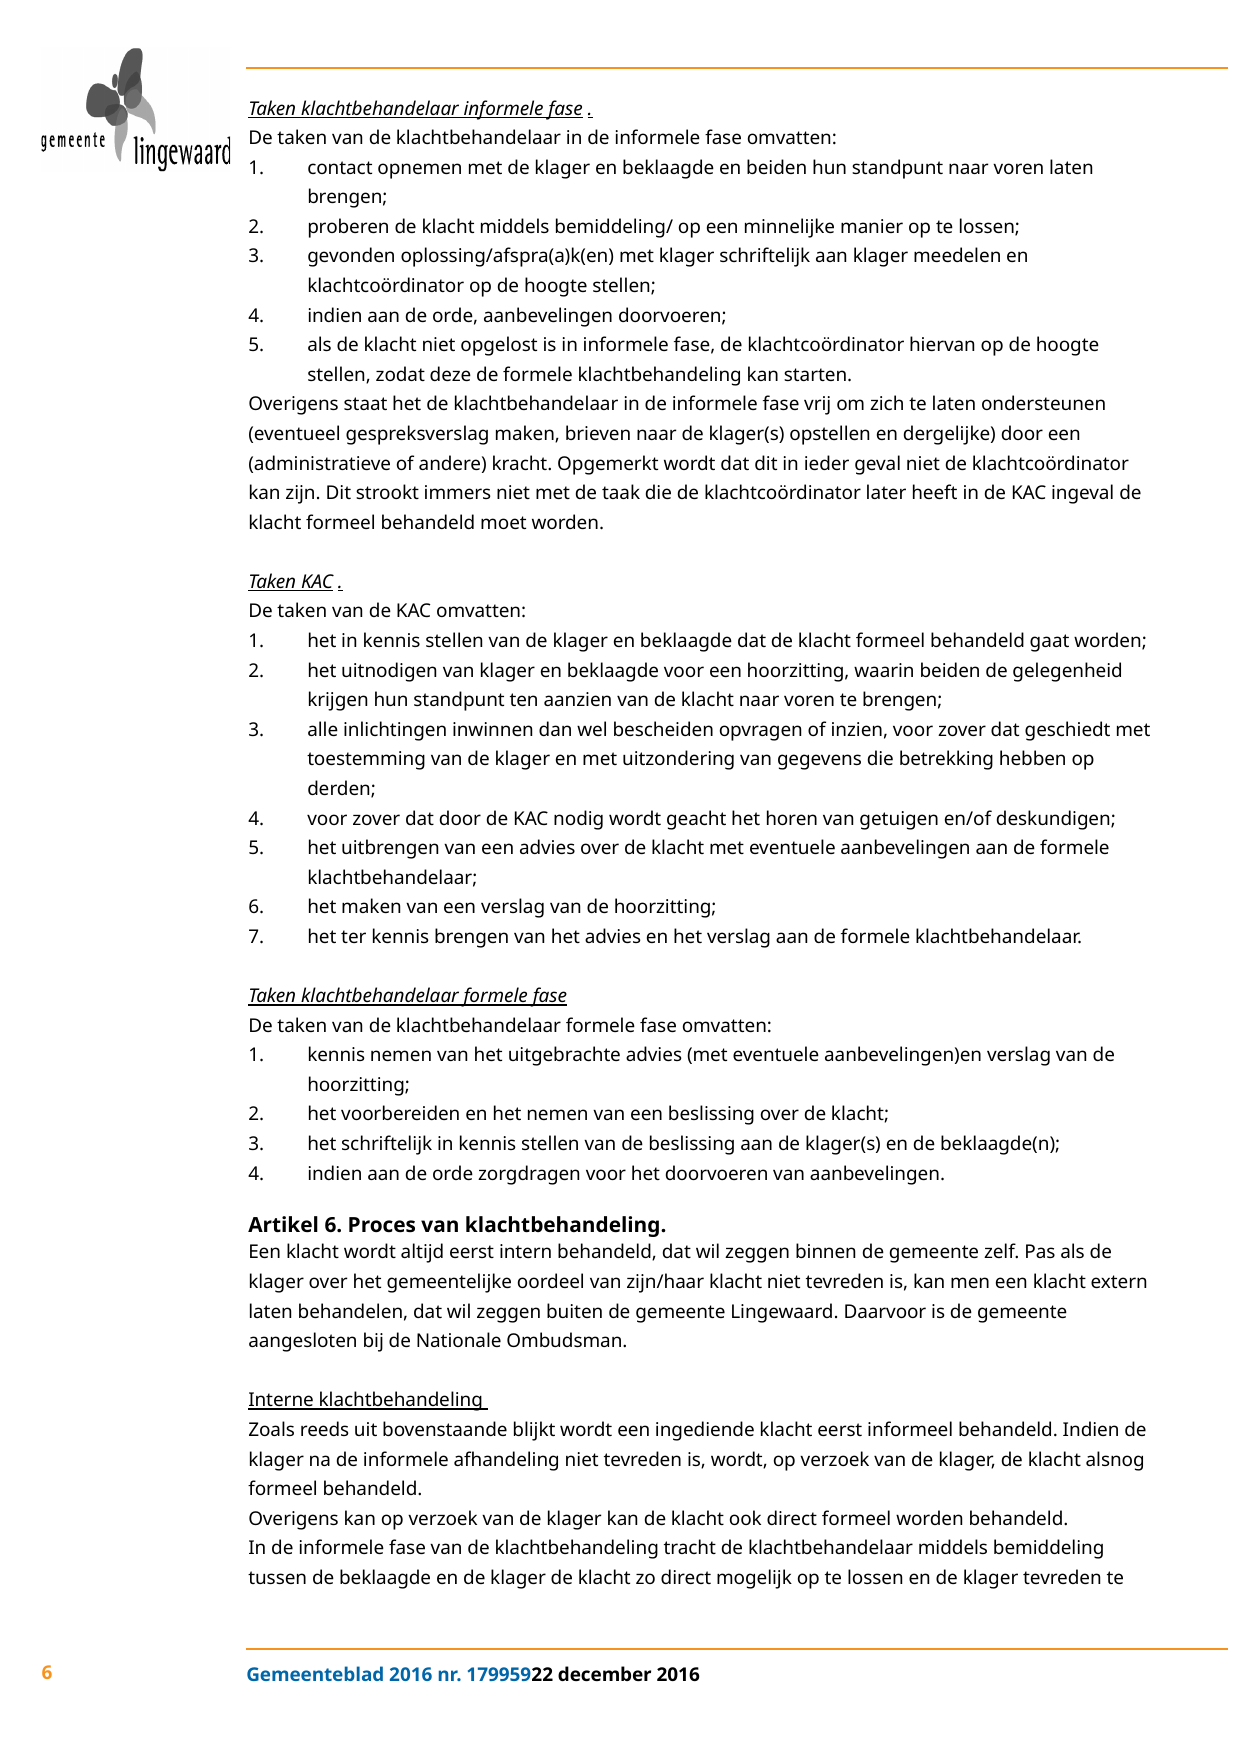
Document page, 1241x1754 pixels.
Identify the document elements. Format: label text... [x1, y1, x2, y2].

list indien aan de orde zorgdragen voor het doorvoeren van aanbevelingen. [248, 1160, 1152, 1186]
text Zoals reeds uit bovenstaande blijkt wordt een ingediende klacht eerst informeel behandeld. Indien de klager na de informele afhandeling niet tevreden is, wordt, op verzoek van de klager, de klacht alsnog formeel behandeld. [248, 1416, 1152, 1501]
text Taken klachtbehandelaar informele fase . [248, 95, 1152, 121]
text De taken van de KAC omvatten: [248, 598, 1152, 623]
text Overigens kan op verzoek van de klager kan de klacht ook direct formeel worden behandeld. [248, 1505, 1152, 1531]
list het uitbrengen van een advies over de klacht met eventuele aanbevelingen aan de formele klachtbehandelaar; [248, 834, 1152, 890]
list het schriftelijk in kennis stellen van de beslissing aan de klager(s) en de beklaagde(n); [248, 1130, 1152, 1156]
list alle inlichtingen inwinnen dan wel bescheiden opvragen of inzien, voor zover dat geschiedt met toestemming van de klager en met uitzondering van gegevens die betrekking hebben op derden; [248, 716, 1152, 801]
text In de informele fase van de klachtbehandeling tracht de klachtbehandelaar middels bemiddeling tussen de beklaagde en de klager de klacht zo direct mogelijk op te lossen en de klager tevreden te [248, 1534, 1152, 1590]
list het ter kennis brengen van het advies en het verslag aan de formele klachtbehandelaar. [248, 923, 1152, 949]
list voor zover dat door de KAC nodig wordt geacht het horen van getuigen en/of deskundigen; [248, 805, 1152, 831]
list proberen de klacht middels bemiddeling/ op een minnelijke manier op te lossen; [248, 213, 1152, 239]
list kennis nemen van het uitgebrachte advies (met eventuele aanbevelingen)en verslag van de hoorzitting; [248, 1041, 1152, 1097]
text Een klacht wordt altijd eerst intern behandeld, dat wil zeggen binnen de gemeente zelf. Pas als de klager over het gemeentelijke oordeel van zijn/haar klacht niet tevreden is, kan men een klacht extern laten behandelen, dat wil zeggen buiten de gemeente Lingewaard. Daarvoor is de gemeente aangesloten bij de Nationale Ombudsman. [248, 1239, 1152, 1353]
list contact opnemen met de klager en beklaagde en beiden hun standpunt naar voren laten brengen; [248, 154, 1152, 209]
list het in kennis stellen van de klager en beklaagde dat de klacht formeel behandeld gaat worden; [248, 627, 1152, 653]
list gevonden oplossing/afspra(a)k(en) met klager schriftelijk aan klager meedelen en klachtcoördinator op de hoogte stellen; [248, 243, 1152, 298]
list het maken van een verslag van de hoorzitting; [248, 893, 1152, 919]
list indien aan de orde, aanbevelingen doorvoeren; [248, 302, 1152, 328]
text Interne klachtbehandeling [248, 1387, 1152, 1412]
text De taken van de klachtbehandelaar in de informele fase omvatten: [248, 124, 1152, 150]
list als de klacht niet opgelost is in informele fase, de klachtcoördinator hiervan op de hoogte stellen, zodat deze de formele klachtbehandeling kan starten. [248, 331, 1152, 387]
text Taken KAC . [248, 568, 1152, 594]
list het voorbereiden en het nemen van een beslissing over de klacht; [248, 1101, 1152, 1126]
text Overigens staat het de klachtbehandelaar in de informele fase vrij om zich te laten ondersteunen (eventueel gespreksverslag maken, brieven naar de klager(s) opstellen en dergelijke) door een (administratieve of andere) kracht. Opgemerkt wordt dat dit in ieder geval niet de klachtcoördinator kan zijn. Dit strookt immers niet met de taak die de klachtcoördinator later heeft in de KAC ingeval de klacht formeel behandeld moet worden. [248, 391, 1152, 535]
list het uitnodigen van klager en beklaagde voor een hoorzitting, waarin beiden de gelegenheid krijgen hun standpunt ten aanzien van de klacht naar voren te brengen; [248, 657, 1152, 712]
text Taken klachtbehandelaar formele fase [248, 982, 1152, 1008]
text Artikel 6. Proces van klachtbehandeling. [248, 1210, 1152, 1239]
text De taken van de klachtbehandelaar formele fase omvatten: [248, 1012, 1152, 1038]
picture [41, 47, 231, 172]
